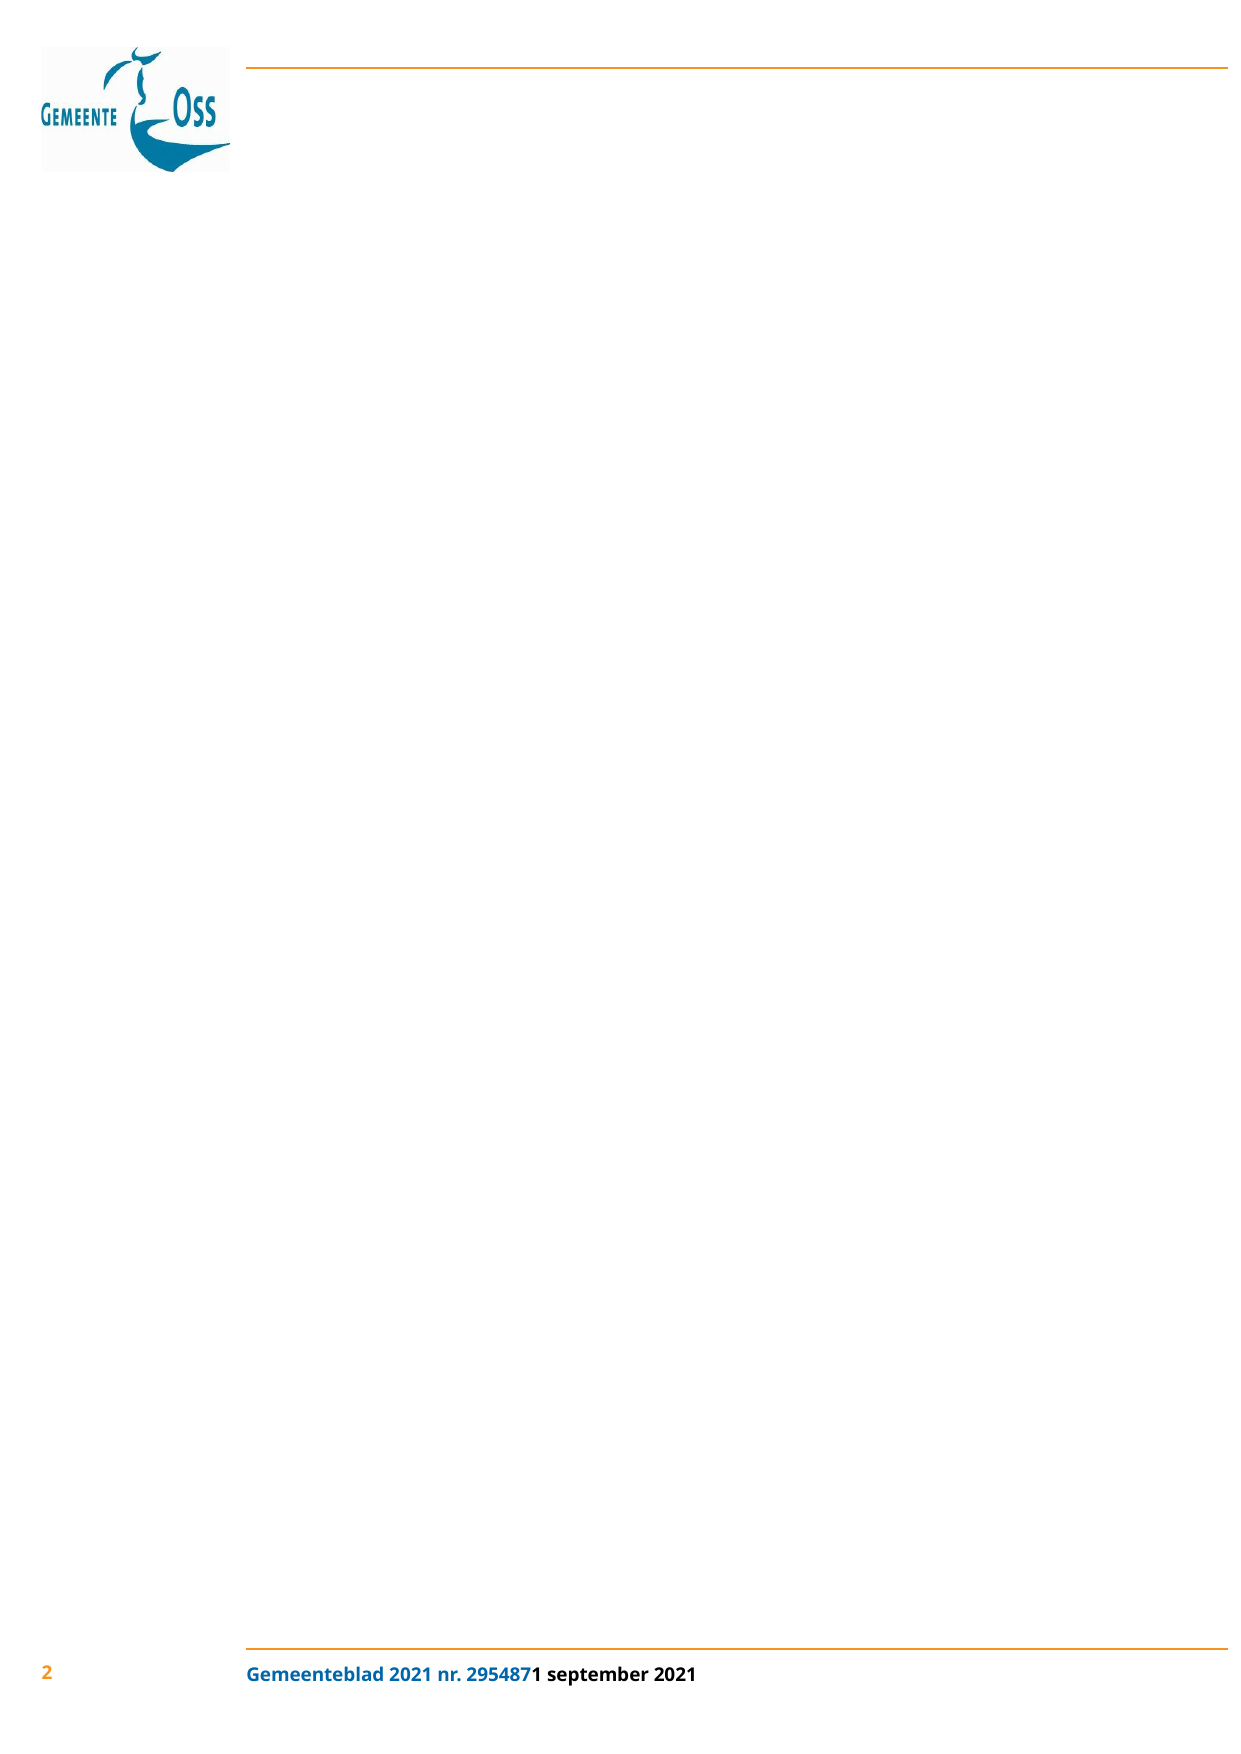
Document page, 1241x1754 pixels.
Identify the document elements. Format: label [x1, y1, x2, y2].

picture [41, 47, 231, 172]
